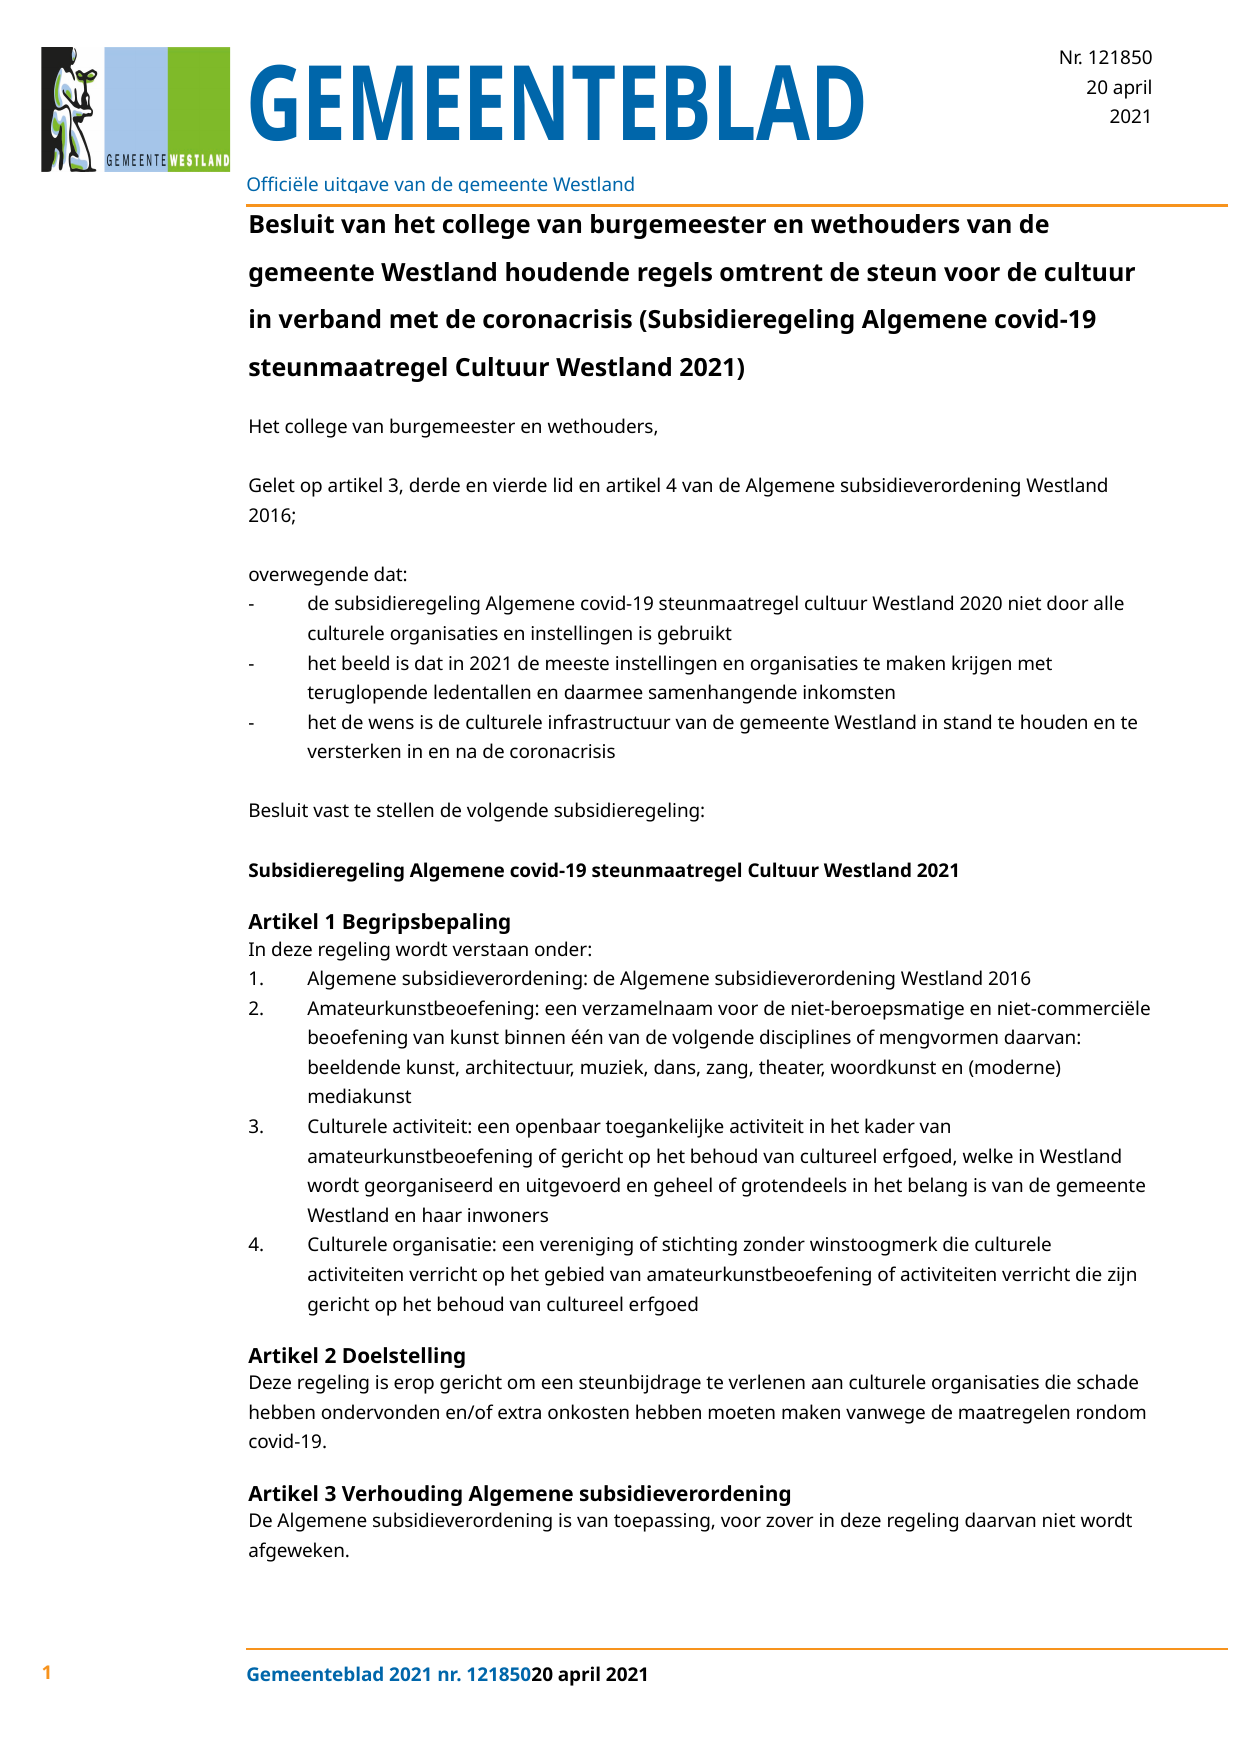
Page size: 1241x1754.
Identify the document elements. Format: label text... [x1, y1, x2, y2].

list Algemene subsidieverordening: de Algemene subsidieverordening Westland 2016 [248, 965, 1152, 991]
text Gelet op artikel 3, derde en vierde lid en artikel 4 van de Algemene subsidieverordening Westland 2016; [248, 472, 1152, 528]
text Het college van burgemeester en wethouders, [248, 413, 1152, 439]
text In deze regeling wordt verstaan onder: [248, 936, 1152, 961]
list Amateurkunstbeoefening: een verzamelnaam voor de niet-beroepsmatige en niet-commerciële beoefening van kunst binnen één van de volgende disciplines of mengvormen daarvan: beeldende kunst, architectuur, muziek, dans, zang, theater, woordkunst en (moderne) mediakunst [248, 995, 1152, 1109]
list de subsidieregeling Algemene covid-19 steunmaatregel cultuur Westland 2020 niet door alle culturele organisaties en instellingen is gebruikt [248, 591, 1152, 646]
text Artikel 3 Verhouding Algemene subsidieverordening [248, 1479, 1152, 1508]
text Besluit vast te stellen de volgende subsidieregeling: [248, 798, 1152, 823]
picture [41, 47, 231, 172]
text Artikel 1 Begripsbepaling [248, 907, 1152, 936]
text Deze regeling is erop gericht om een steunbijdrage te verlenen aan culturele organisaties die schade hebben ondervonden en/of extra onkosten hebben moeten maken vanwege de maatregelen rondom covid-19. [248, 1369, 1152, 1454]
list Culturele organisatie: een vereniging of stichting zonder winstoogmerk die culturele activiteiten verricht op het gebied van amateurkunstbeoefening of activiteiten verricht die zijn gericht op het behoud van cultureel erfgoed [248, 1232, 1152, 1316]
text Subsidieregeling Algemene covid-19 steunmaatregel Cultuur Westland 2021 [248, 857, 1152, 883]
text overwegende dat: [248, 561, 1152, 587]
list Culturele activiteit: een openbaar toegankelijke activiteit in het kader van amateurkunstbeoefening of gericht op het behoud van cultureel erfgoed, welke in Westland wordt georganiseerd en uitgevoerd en geheel of grotendeels in het belang is van de gemeente Westland en haar inwoners [248, 1113, 1152, 1228]
text De Algemene subsidieverordening is van toepassing, voor zover in deze regeling daarvan niet wordt afgeweken. [248, 1508, 1152, 1563]
list het beeld is dat in 2021 de meeste instellingen en organisaties te maken krijgen met teruglopende ledentallen en daarmee samenhangende inkomsten [248, 650, 1152, 705]
text Besluit van het college van burgemeester en wethouders van de gemeente Westland houdende regels omtrent de steun voor de cultuur in verband met de coronacrisis (Subsidieregeling Algemene covid-19 steunmaatregel Cultuur Westland 2021) [248, 207, 1152, 384]
text Artikel 2 Doelstelling [248, 1341, 1152, 1369]
list het de wens is de culturele infrastructuur van de gemeente Westland in stand te houden en te versterken in en na de coronacrisis [248, 709, 1152, 764]
